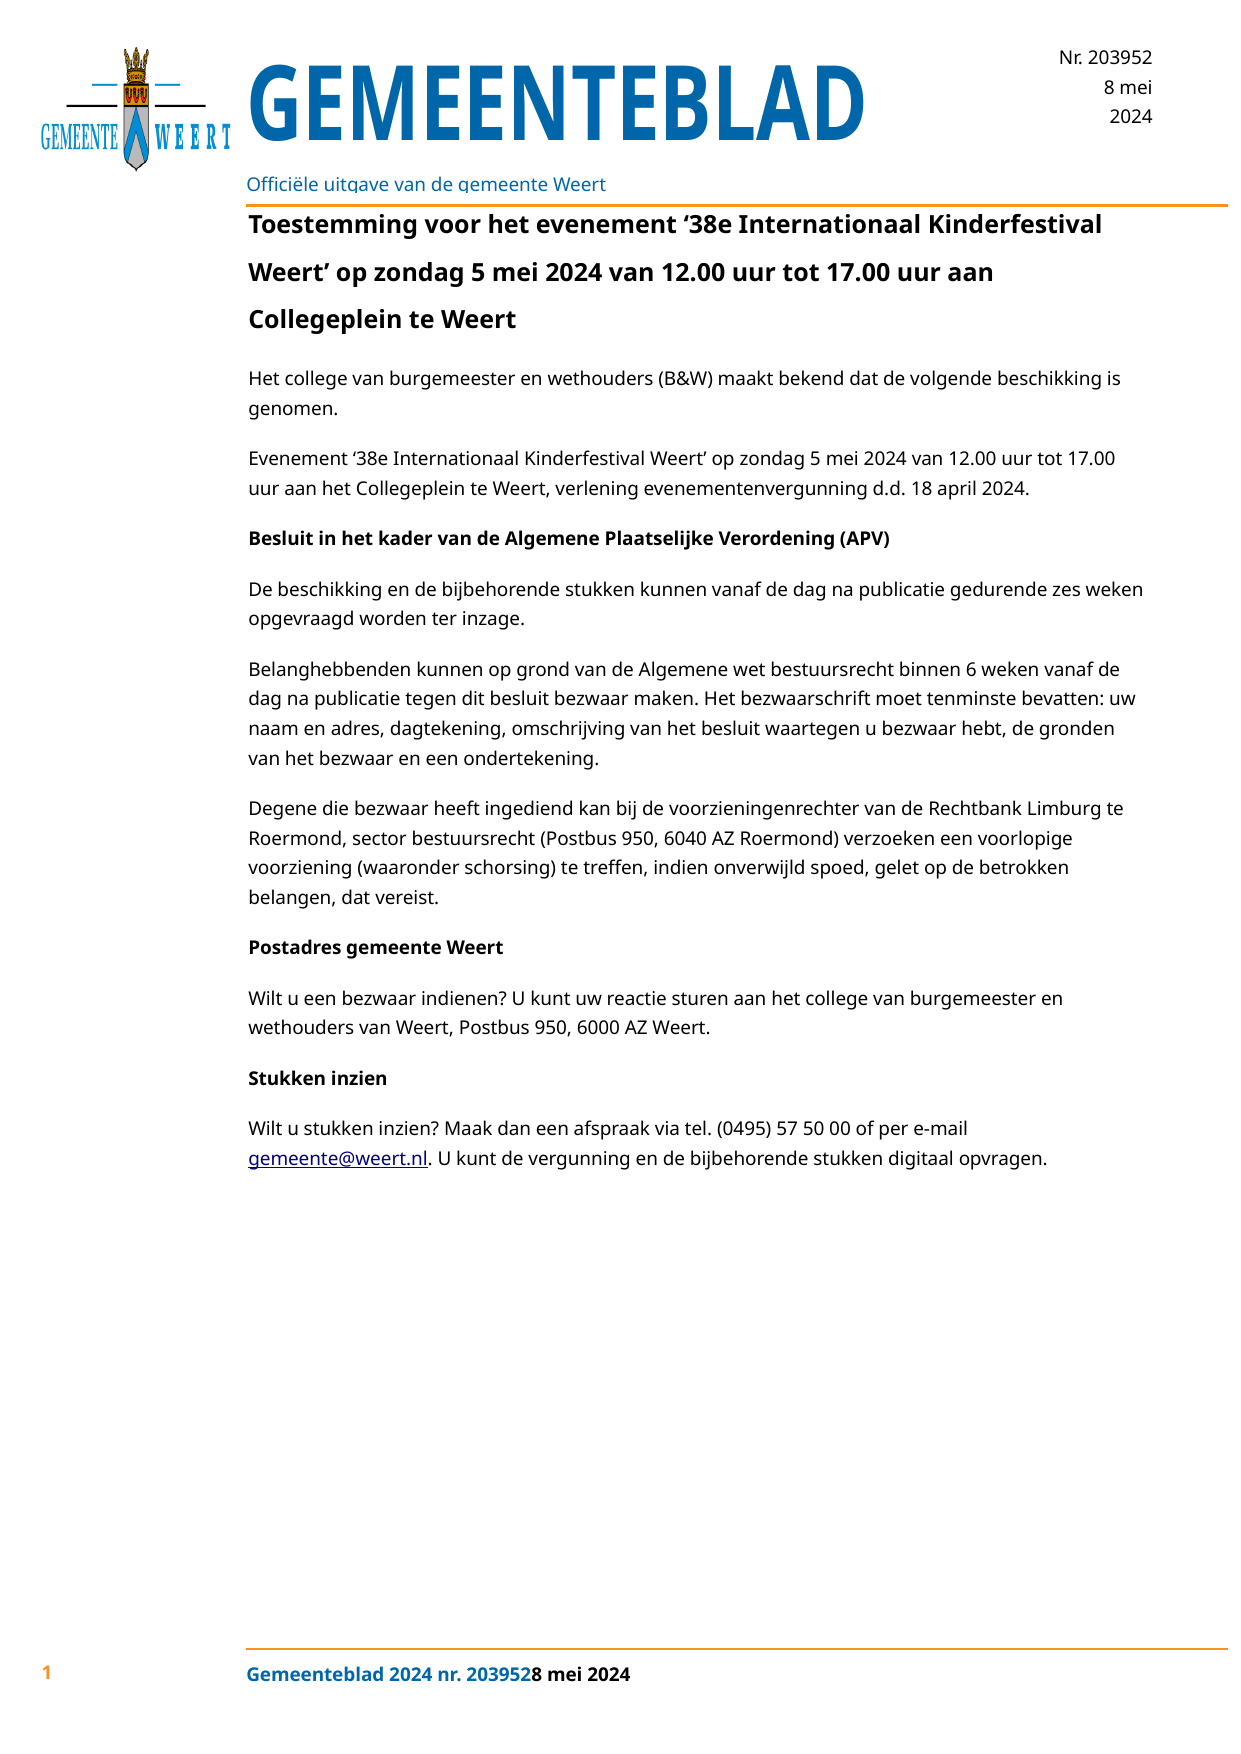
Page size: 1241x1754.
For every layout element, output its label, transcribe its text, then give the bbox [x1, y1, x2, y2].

text Degene die bezwaar heeft ingediend kan bij de voorzieningenrechter van de Rechtbank Limburg te Roermond, sector bestuursrecht (Postbus 950, 6040 AZ Roermond) verzoeken een voorlopige voorziening (waaronder schorsing) te treffen, indien onverwijld spoed, gelet op de betrokken belangen, dat vereist. [248, 795, 1152, 909]
text Toestemming voor het evenement ‘38e Internationaal Kinderfestival Weert’ op zondag 5 mei 2024 van 12.00 uur tot 17.00 uur aan Collegeplein te Weert [248, 207, 1152, 336]
text Belanghebbenden kunnen op grond van de Algemene wet bestuursrecht binnen 6 weken vanaf de dag na publicatie tegen dit besluit bezwaar maken. Het bezwaarschrift moet tenminste bevatten: uw naam en adres, dagtekening, omschrijving van het besluit waartegen u bezwaar hebt, de gronden van het bezwaar en een ondertekening. [248, 656, 1152, 770]
text Wilt u stukken inzien? Maak dan een afspraak via tel. (0495) 57 50 00 of per e-mail gemeente@weert.nl. U kunt de vergunning en de bijbehorende stukken digitaal opvragen. [248, 1115, 1152, 1170]
text Evenement ‘38e Internationaal Kinderfestival Weert’ op zondag 5 mei 2024 van 12.00 uur tot 17.00 uur aan het Collegeplein te Weert, verlening evenementenvergunning d.d. 18 april 2024. [248, 446, 1152, 501]
text Besluit in het kader van de Algemene Plaatselijke Verordening (APV) [248, 526, 1152, 551]
text Het college van burgemeester en wethouders (B&W) maakt bekend dat de volgende beschikking is genomen. [248, 366, 1152, 421]
text Stukken inzien [248, 1065, 1152, 1090]
picture [41, 47, 231, 172]
text Postadres gemeente Weert [248, 934, 1152, 960]
text De beschikking en de bijbehorende stukken kunnen vanaf de dag na publicatie gedurende zes weken opgevraagd worden ter inzage. [248, 576, 1152, 631]
text Wilt u een bezwaar indienen? U kunt uw reactie sturen aan het college van burgemeester en wethouders van Weert, Postbus 950, 6000 AZ Weert. [248, 985, 1152, 1040]
